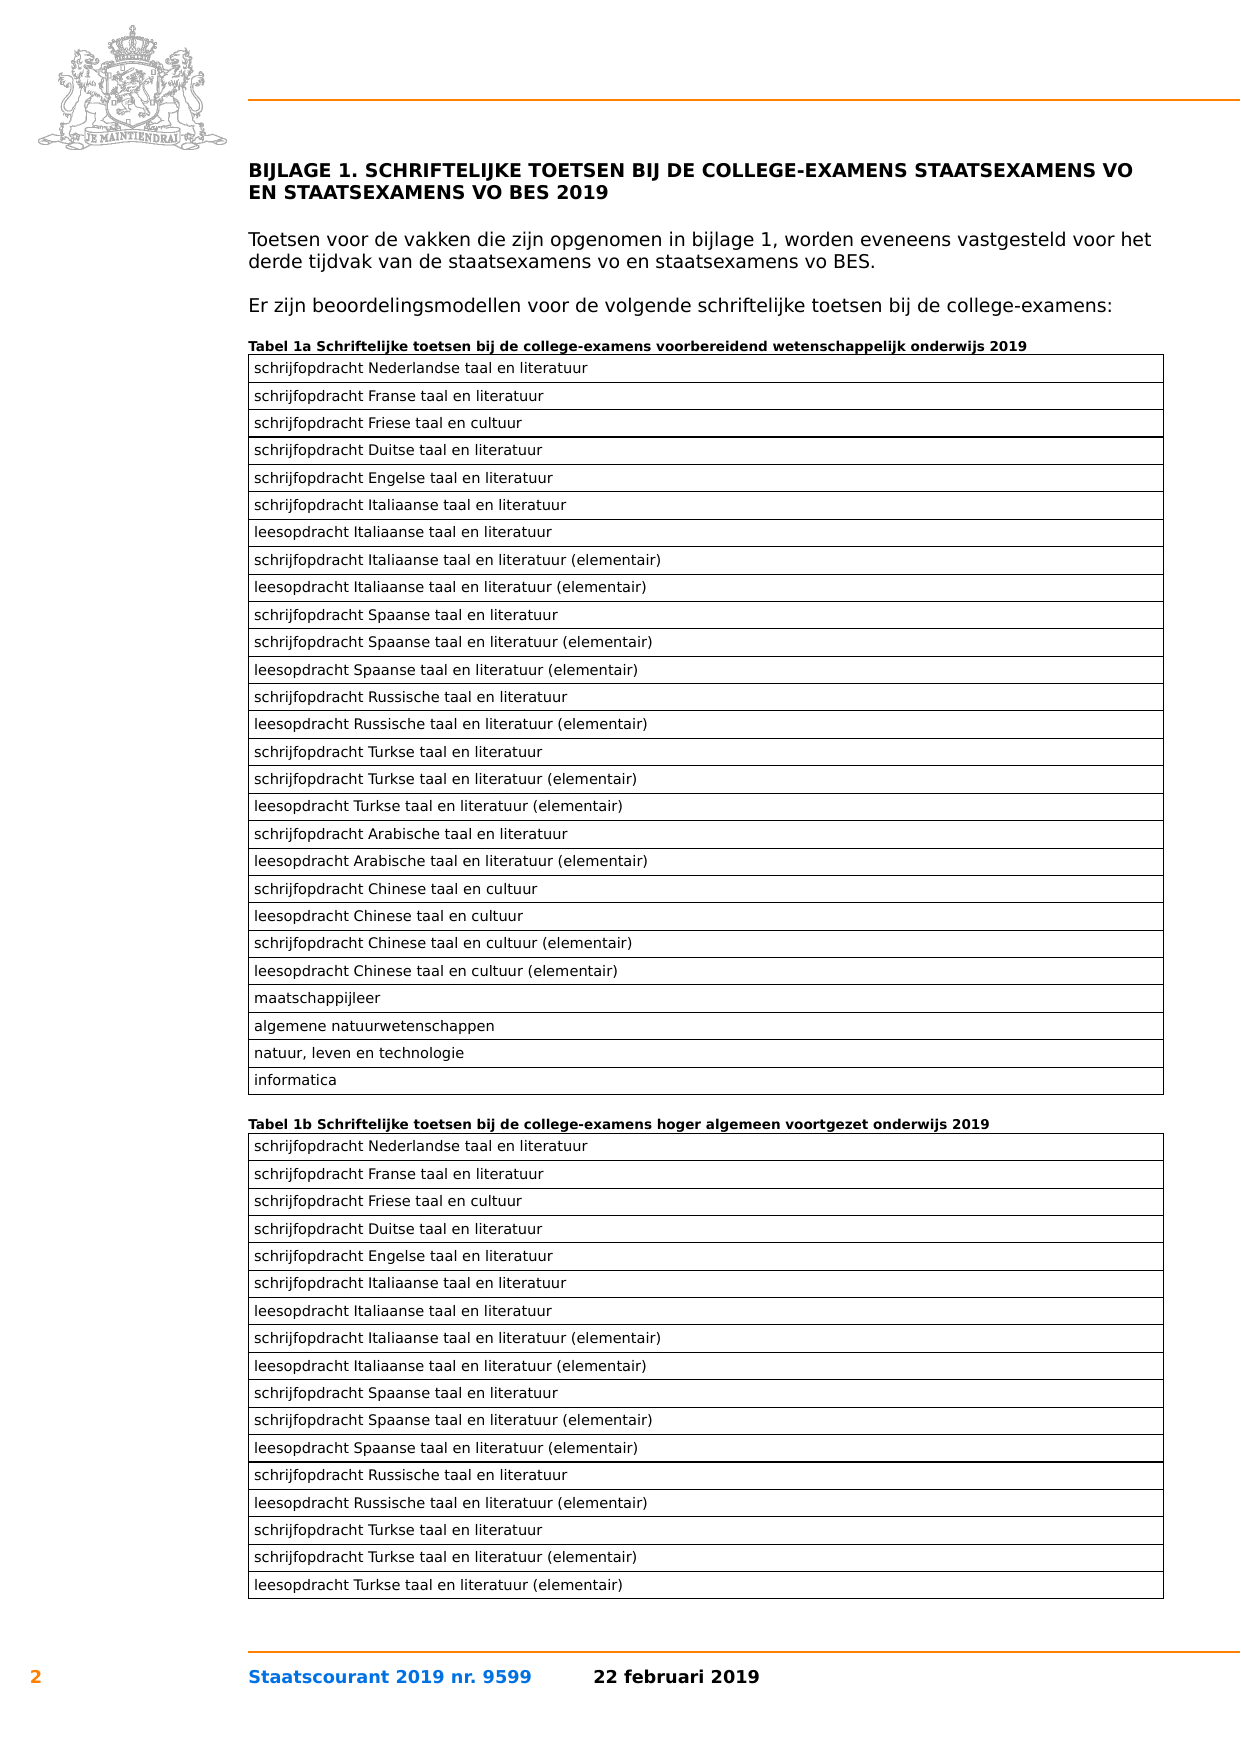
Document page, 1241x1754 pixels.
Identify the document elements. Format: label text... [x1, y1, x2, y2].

table_cell leesopdracht Spaanse taal en literatuur (elementair) [249, 657, 1163, 683]
table_cell schrijfopdracht Chinese taal en cultuur [249, 876, 1163, 902]
table_cell leesopdracht Chinese taal en cultuur [249, 903, 1163, 929]
table_cell maatschappijleer [249, 985, 1163, 1012]
table_header Tabel 1a Schriftelijke toetsen bij de college-examens voorbereidend wetenschappelijk onderwijs 2019 [248, 339, 1163, 354]
table_cell schrijfopdracht Franse taal en literatuur [249, 1161, 1163, 1187]
table_cell leesopdracht Turkse taal en literatuur (elementair) [249, 794, 1163, 820]
table_cell leesopdracht Italiaanse taal en literatuur (elementair) [249, 575, 1163, 601]
table_cell leesopdracht Chinese taal en cultuur (elementair) [249, 958, 1163, 984]
table_cell schrijfopdracht Spaanse taal en literatuur [249, 602, 1163, 628]
table_cell schrijfopdracht Duitse taal en literatuur [249, 438, 1163, 464]
table_cell schrijfopdracht Turkse taal en literatuur (elementair) [249, 1545, 1163, 1571]
table_cell informatica [249, 1068, 1163, 1094]
subtitle BIJLAGE 1. SCHRIFTELIJKE TOETSEN BIJ DE COLLEGE-EXAMENS STAATSEXAMENS VO EN STAATSEXAMENS VO BES 2019 [248, 160, 1163, 204]
table_cell algemene natuurwetenschappen [249, 1013, 1163, 1039]
table_cell schrijfopdracht Italiaanse taal en literatuur (elementair) [249, 547, 1163, 573]
table_cell schrijfopdracht Friese taal en cultuur [249, 1189, 1163, 1215]
table_cell leesopdracht Spaanse taal en literatuur (elementair) [249, 1435, 1163, 1461]
table_cell schrijfopdracht Engelse taal en literatuur [249, 465, 1163, 491]
table_cell schrijfopdracht Engelse taal en literatuur [249, 1243, 1163, 1269]
table_cell schrijfopdracht Russische taal en literatuur [249, 1463, 1163, 1489]
table_cell schrijfopdracht Chinese taal en cultuur (elementair) [249, 931, 1163, 957]
table_cell schrijfopdracht Russische taal en literatuur [249, 684, 1163, 710]
table_cell schrijfopdracht Turkse taal en literatuur [249, 739, 1163, 765]
table_cell schrijfopdracht Italiaanse taal en literatuur [249, 492, 1163, 519]
table_cell leesopdracht Russische taal en literatuur (elementair) [249, 711, 1163, 738]
table_cell schrijfopdracht Duitse taal en literatuur [249, 1216, 1163, 1242]
table_cell schrijfopdracht Spaanse taal en literatuur (elementair) [249, 629, 1163, 656]
table_cell leesopdracht Arabische taal en literatuur (elementair) [249, 849, 1163, 875]
table_cell leesopdracht Turkse taal en literatuur (elementair) [249, 1572, 1163, 1598]
table_cell schrijfopdracht Franse taal en literatuur [249, 383, 1163, 409]
table_cell schrijfopdracht Nederlandse taal en literatuur [249, 1134, 1163, 1160]
table_cell schrijfopdracht Spaanse taal en literatuur [249, 1380, 1163, 1407]
table_cell schrijfopdracht Spaanse taal en literatuur (elementair) [249, 1408, 1163, 1434]
text Er zijn beoordelingsmodellen voor de volgende schriftelijke toetsen bij de college-examens: [248, 295, 1163, 317]
table_cell natuur, leven en technologie [249, 1040, 1163, 1067]
table_cell schrijfopdracht Arabische taal en literatuur [249, 821, 1163, 847]
table_header Tabel 1b Schriftelijke toetsen bij de college-examens hoger algemeen voortgezet onderwijs 2019 [248, 1117, 1163, 1133]
table_cell schrijfopdracht Turkse taal en literatuur [249, 1517, 1163, 1543]
table_cell schrijfopdracht Italiaanse taal en literatuur [249, 1271, 1163, 1297]
table_cell leesopdracht Italiaanse taal en literatuur (elementair) [249, 1353, 1163, 1379]
table_cell schrijfopdracht Italiaanse taal en literatuur (elementair) [249, 1325, 1163, 1352]
text Toetsen voor de vakken die zijn opgenomen in bijlage 1, worden eveneens vastgesteld voor het derde tijdvak van de staatsexamens vo en staatsexamens vo BES. [248, 229, 1163, 273]
table_cell schrijfopdracht Turkse taal en literatuur (elementair) [249, 766, 1163, 793]
table_cell schrijfopdracht Friese taal en cultuur [249, 410, 1163, 436]
table_cell leesopdracht Russische taal en literatuur (elementair) [249, 1490, 1163, 1516]
picture [38, 25, 227, 150]
table_cell leesopdracht Italiaanse taal en literatuur [249, 1298, 1163, 1324]
table_cell schrijfopdracht Nederlandse taal en literatuur [249, 355, 1163, 382]
table_cell leesopdracht Italiaanse taal en literatuur [249, 520, 1163, 546]
